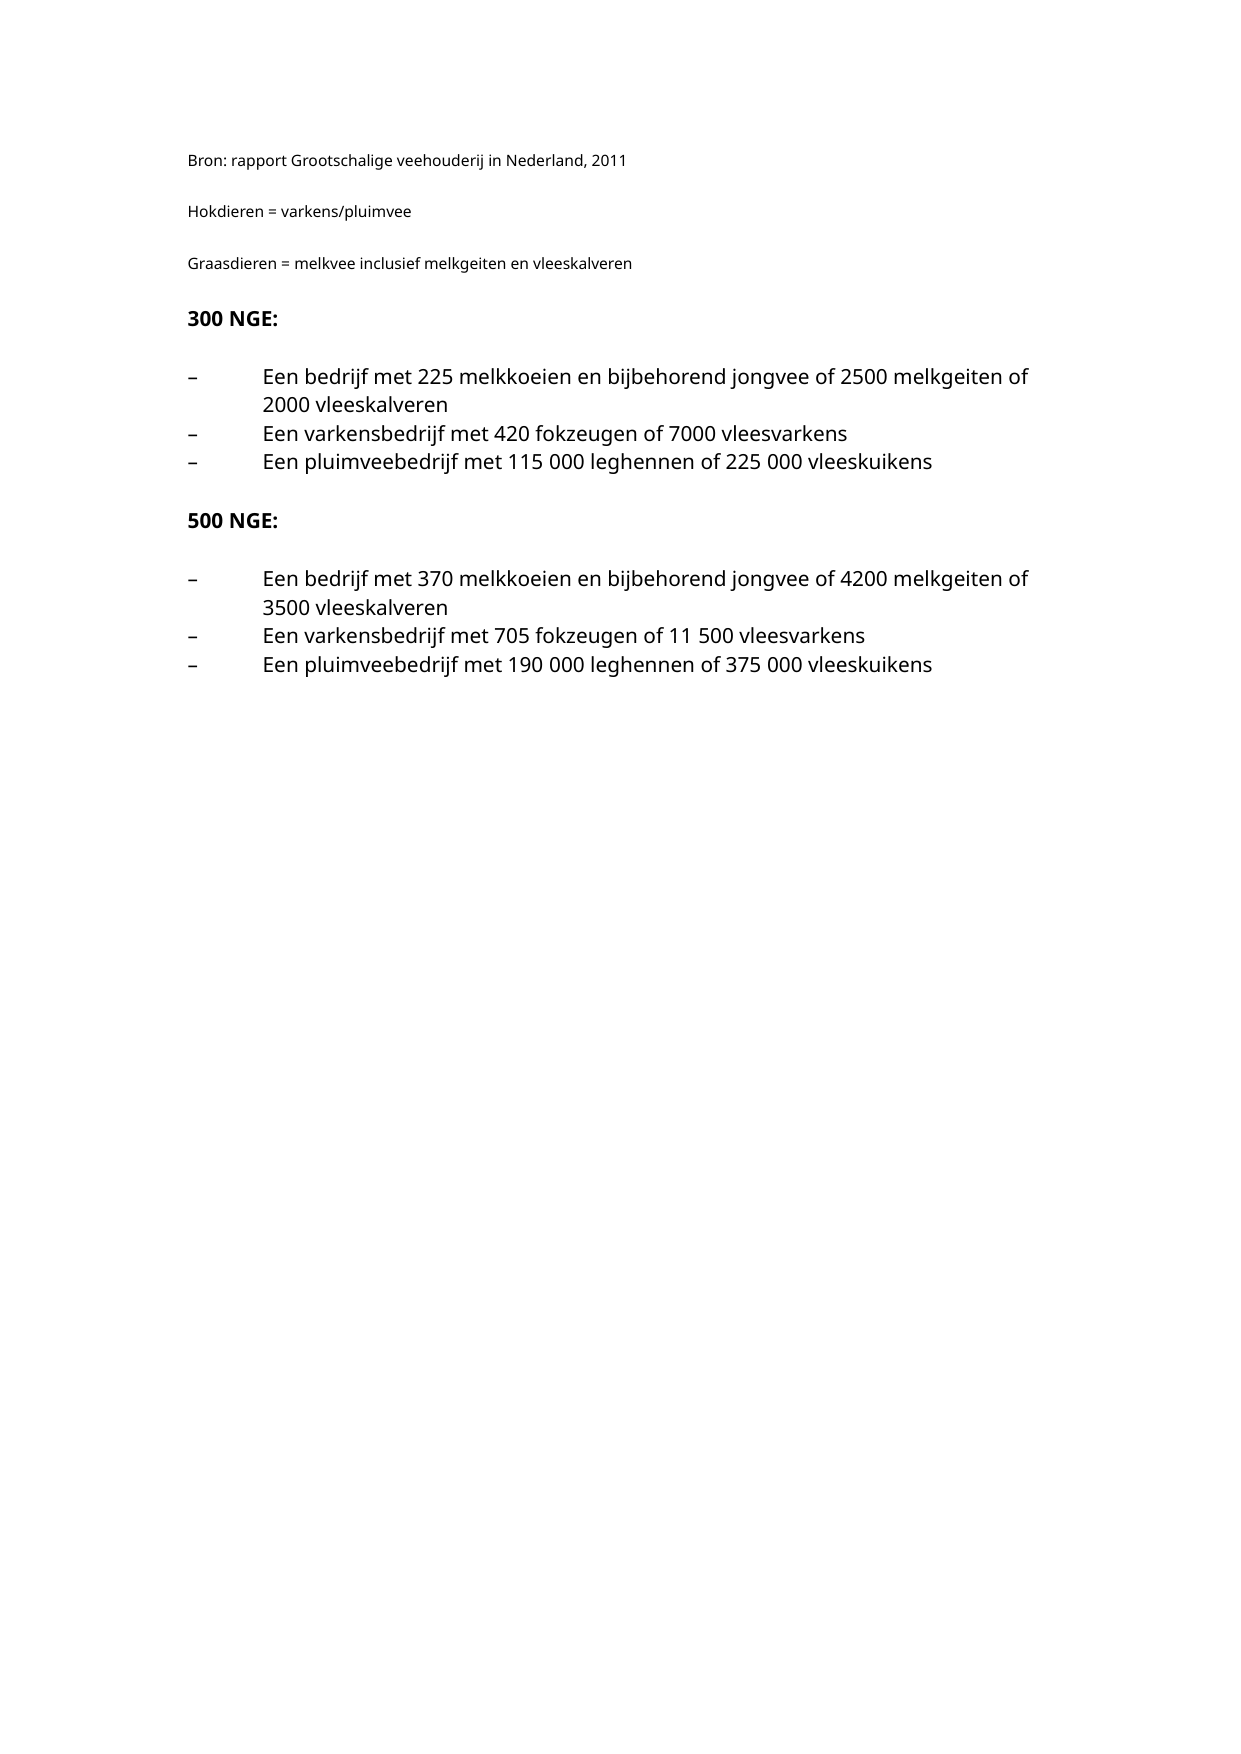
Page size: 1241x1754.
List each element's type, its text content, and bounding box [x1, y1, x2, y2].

list Een varkensbedrijf met 420 fokzeugen of 7000 vleesvarkens [187, 419, 1053, 447]
list Een varkensbedrijf met 705 fokzeugen of 11 500 vleesvarkens [187, 621, 1053, 650]
list Een bedrijf met 225 melkkoeien en bijbehorend jongvee of 2500 melkgeiten of 2000 vleeskalveren [187, 362, 1053, 419]
list Een pluimveebedrijf met 190 000 leghennen of 375 000 vleeskuikens [187, 650, 1053, 678]
text Bron: rapport Grootschalige veehouderij in Nederland, 2011 [187, 150, 1053, 171]
text Graasdieren = melkvee inclusief melkgeiten en vleeskalveren [187, 252, 1053, 274]
text Hokdieren = varkens/pluimvee [187, 201, 1053, 222]
text 500 NGE: [187, 506, 1053, 534]
list Een pluimveebedrijf met 115 000 leghennen of 225 000 vleeskuikens [187, 447, 1053, 476]
list Een bedrijf met 370 melkkoeien en bijbehorend jongvee of 4200 melkgeiten of 3500 vleeskalveren [187, 564, 1053, 621]
text 300 NGE: [187, 304, 1053, 332]
